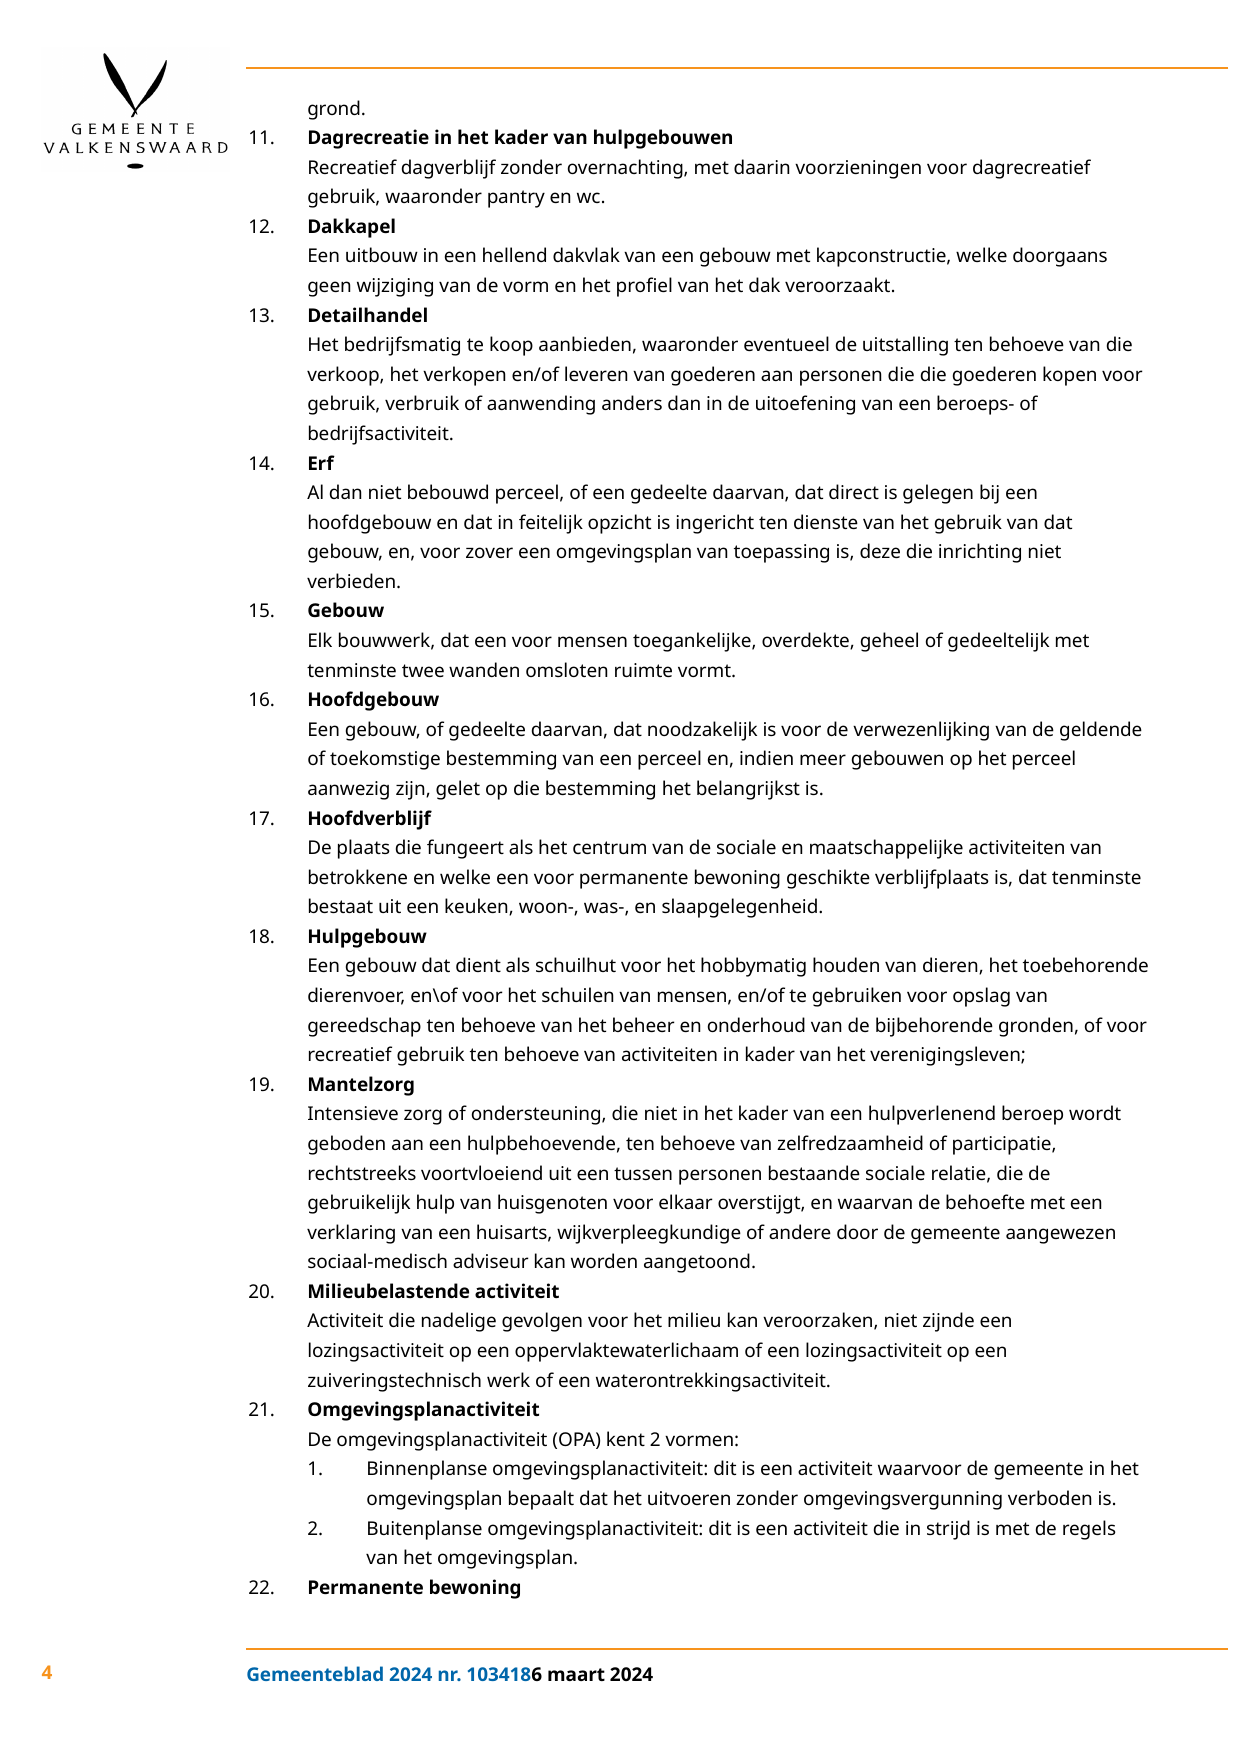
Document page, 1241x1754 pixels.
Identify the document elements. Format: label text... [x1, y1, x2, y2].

list Het bedrijfsmatig te koop aanbieden, waaronder eventueel de uitstalling ten behoeve van die verkoop, het verkopen en/of leveren van goederen aan personen die die goederen kopen voor gebruik, verbruik of aanwending anders dan in de uitoefening van een beroeps- of bedrijfsactiviteit. [248, 331, 1152, 446]
list Een gebouw dat dient als schuilhut voor het hobbymatig houden van dieren, het toebehorende dierenvoer, en\of voor het schuilen van mensen, en/of te gebruiken voor opslag van gereedschap ten behoeve van het beheer en onderhoud van de bijbehorende gronden, of voor recreatief gebruik ten behoeve van activiteiten in kader van het verenigingsleven; [248, 953, 1152, 1067]
list Activiteit die nadelige gevolgen voor het milieu kan veroorzaken, niet zijnde een lozingsactiviteit op een oppervlaktewaterlichaam of een lozingsactiviteit op een zuiveringstechnisch werk of een waterontrekkingsactiviteit. [248, 1308, 1152, 1393]
list Dakkapel [248, 213, 1152, 239]
list Elk bouwwerk, dat een voor mensen toegankelijke, overdekte, geheel of gedeeltelijk met tenminste twee wanden omsloten ruimte vormt. [248, 627, 1152, 683]
list Een uitbouw in een hellend dakvlak van een gebouw met kapconstructie, welke doorgaans geen wijziging van de vorm en het profiel van het dak veroorzaakt. [248, 243, 1152, 298]
list Mantelzorg [248, 1071, 1152, 1097]
picture [41, 47, 231, 172]
list grond. [248, 95, 1152, 121]
list Hulpgebouw [248, 923, 1152, 949]
list Hoofdgebouw [248, 686, 1152, 712]
list Gebouw [248, 598, 1152, 623]
list Erf [248, 450, 1152, 476]
list De plaats die fungeert als het centrum van de sociale en maatschappelijke activiteiten van betrokkene en welke een voor permanente bewoning geschikte verblijfplaats is, dat tenminste bestaat uit een keuken, woon-, was-, en slaapgelegenheid. [248, 834, 1152, 919]
list Omgevingsplanactiviteit [248, 1396, 1152, 1422]
list Binnenplanse omgevingsplanactiviteit: dit is een activiteit waarvoor de gemeente in het omgevingsplan bepaalt dat het uitvoeren zonder omgevingsvergunning verboden is. [307, 1456, 1152, 1511]
list Milieubelastende activiteit [248, 1278, 1152, 1304]
list Hoofdverblijf [248, 805, 1152, 831]
list Een gebouw, of gedeelte daarvan, dat noodzakelijk is voor de verwezenlijking van de geldende of toekomstige bestemming van een perceel en, indien meer gebouwen op het perceel aanwezig zijn, gelet op die bestemming het belangrijkst is. [248, 716, 1152, 801]
list Recreatief dagverblijf zonder overnachting, met daarin voorzieningen voor dagrecreatief gebruik, waaronder pantry en wc. [248, 154, 1152, 209]
list De omgevingsplanactiviteit (OPA) kent 2 vormen: [248, 1426, 1152, 1452]
list Permanente bewoning [248, 1574, 1152, 1600]
list Dagrecreatie in het kader van hulpgebouwen [248, 124, 1152, 150]
list Intensieve zorg of ondersteuning, die niet in het kader van een hulpverlenend beroep wordt geboden aan een hulpbehoevende, ten behoeve van zelfredzaamheid of participatie, rechtstreeks voortvloeiend uit een tussen personen bestaande sociale relatie, die de gebruikelijk hulp van huisgenoten voor elkaar overstijgt, en waarvan de behoefte met een verklaring van een huisarts, wijkverpleegkundige of andere door de gemeente aangewezen sociaal-medisch adviseur kan worden aangetoond. [248, 1101, 1152, 1274]
list Al dan niet bebouwd perceel, of een gedeelte daarvan, dat direct is gelegen bij een hoofdgebouw en dat in feitelijk opzicht is ingericht ten dienste van het gebruik van dat gebouw, en, voor zover een omgevingsplan van toepassing is, deze die inrichting niet verbieden. [248, 479, 1152, 594]
list Buitenplanse omgevingsplanactiviteit: dit is een activiteit die in strijd is met de regels van het omgevingsplan. [307, 1515, 1152, 1570]
list Detailhandel [248, 302, 1152, 328]
